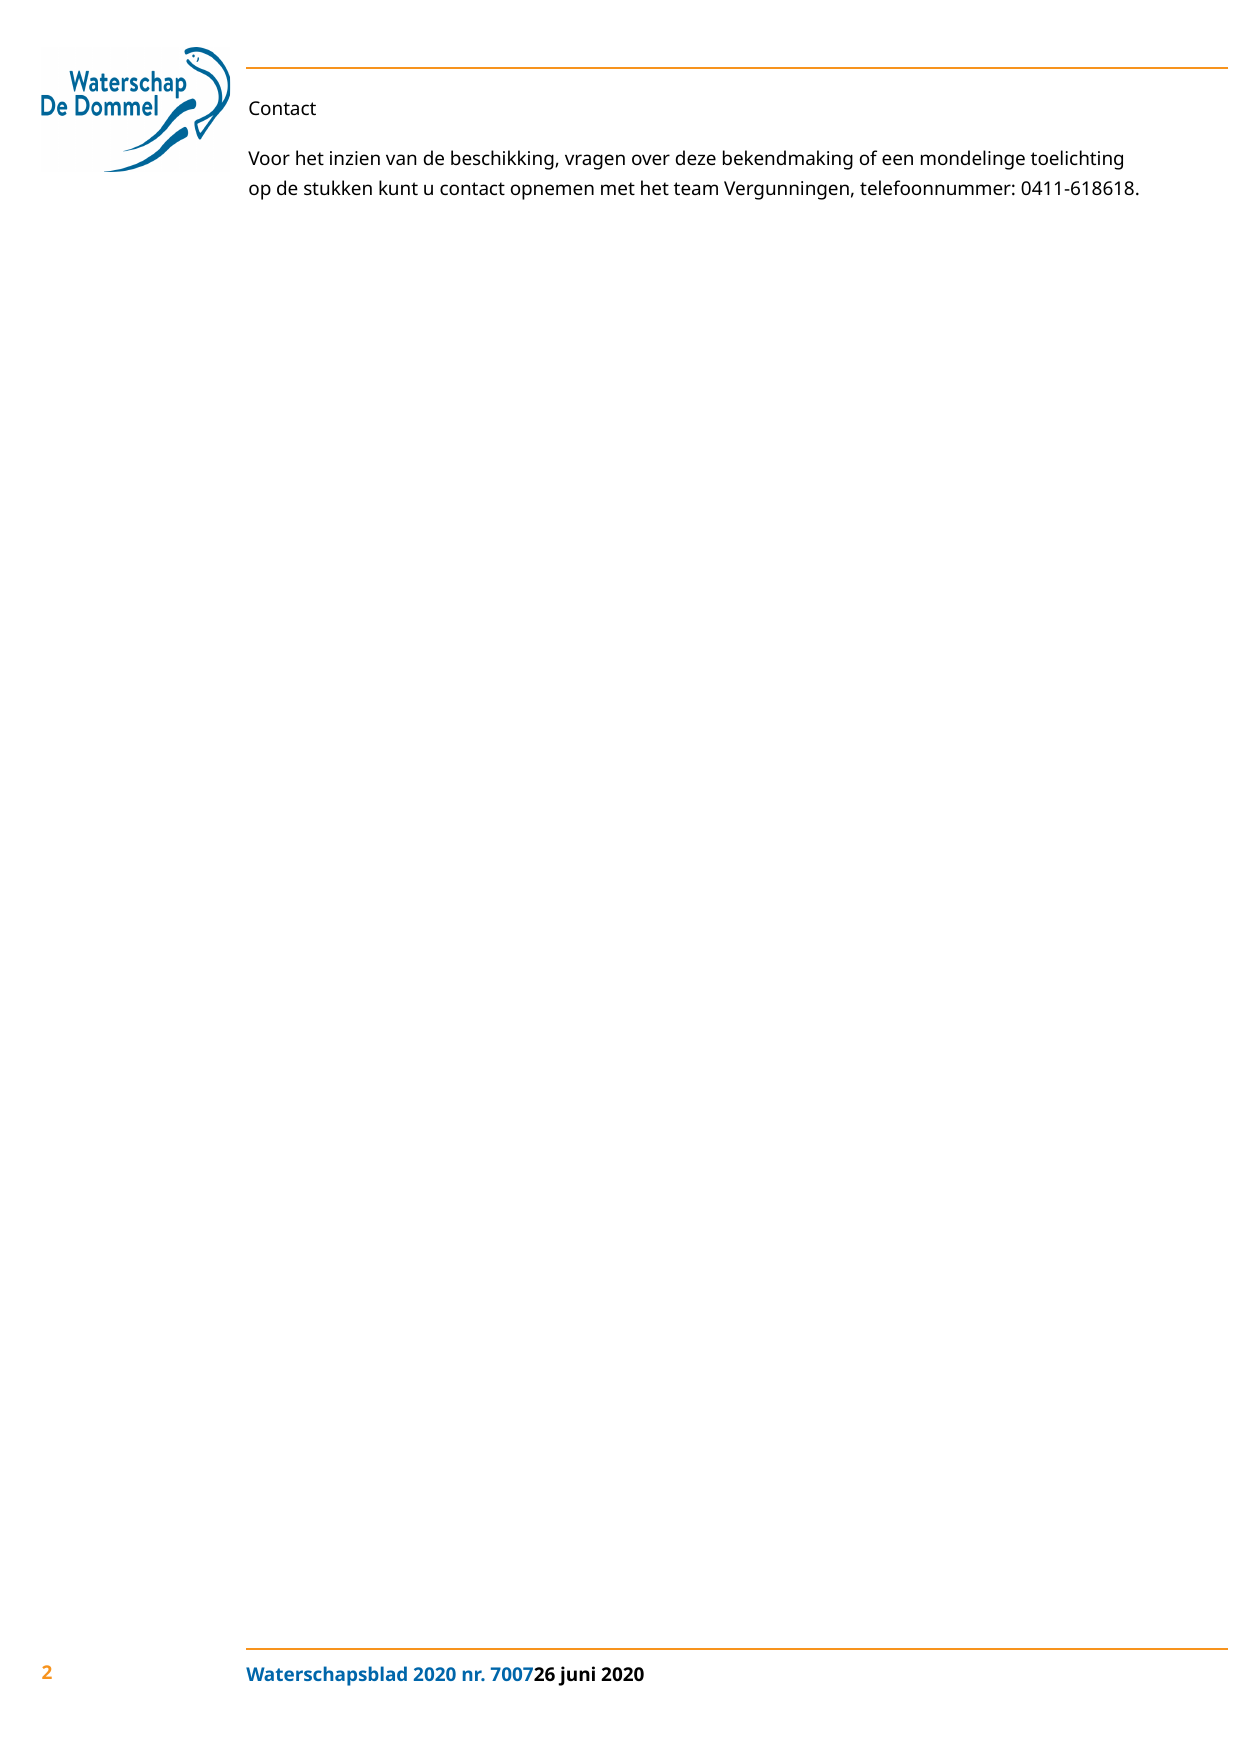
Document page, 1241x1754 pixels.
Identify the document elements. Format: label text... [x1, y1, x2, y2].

picture [198, 118, 210, 131]
picture [204, 47, 231, 76]
text Voor het inzien van de beschikking, vragen over deze bekendmaking of een mondelinge toelichting op de stukken kunt u contact opnemen met het team Vergunningen, telefoonnummer: 0411-618618. [248, 145, 1152, 201]
picture [41, 47, 231, 172]
picture [45, 99, 51, 111]
text Contact [248, 95, 1152, 121]
